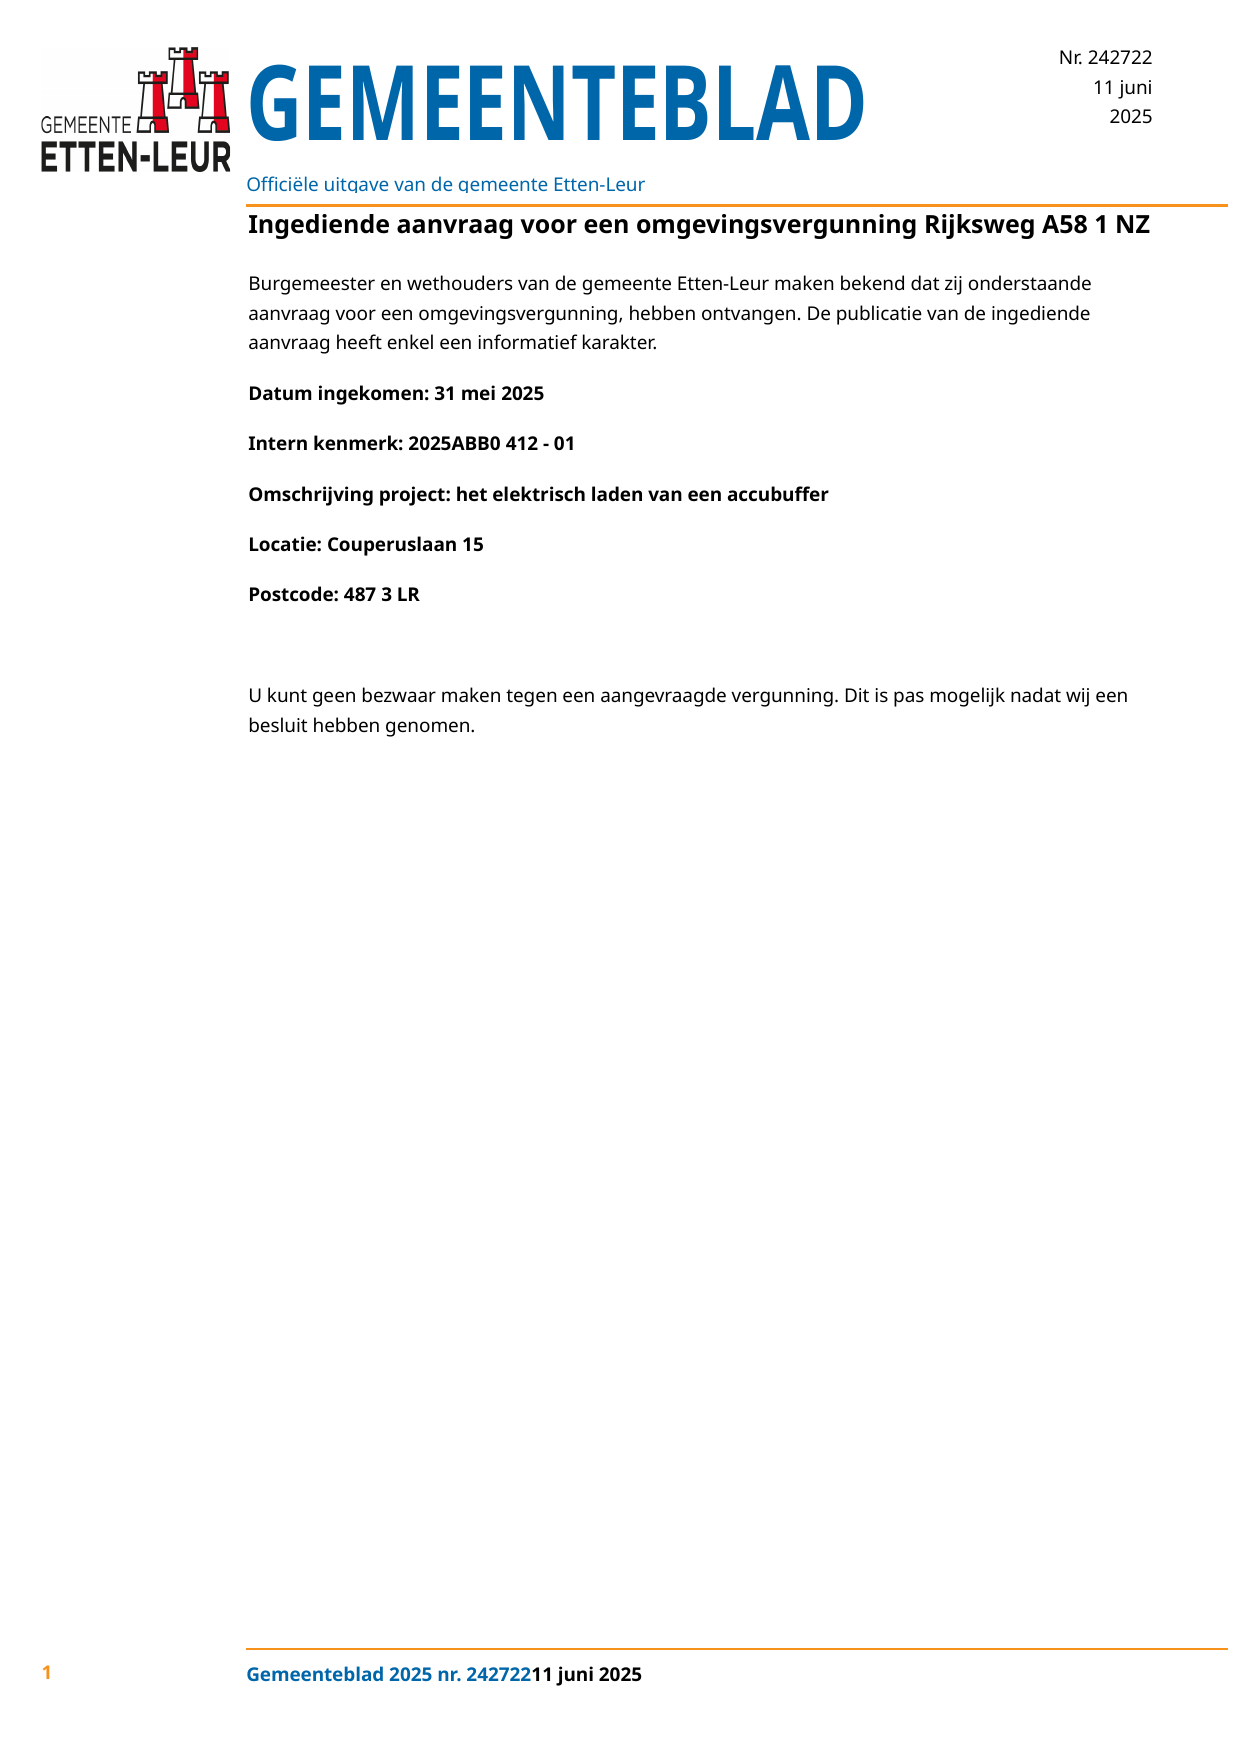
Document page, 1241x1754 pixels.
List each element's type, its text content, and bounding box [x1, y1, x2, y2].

text Datum ingekomen: 31 mei 2025 [248, 380, 1152, 406]
text Locatie: Couperuslaan 15 [248, 531, 1152, 557]
text Burgemeester en wethouders van de gemeente Etten-Leur maken bekend dat zij onderstaande aanvraag voor een omgevingsvergunning, hebben ontvangen. De publicatie van de ingediende aanvraag heeft enkel een informatief karakter. [248, 270, 1152, 355]
text Ingediende aanvraag voor een omgevingsvergunning Rijksweg A58 1 NZ [248, 207, 1152, 241]
text Omschrijving project: het elektrisch laden van een accubuffer [248, 481, 1152, 506]
text Postcode: 487 3 LR [248, 582, 1152, 607]
text Intern kenmerk: 2025ABB0 412 - 01 [248, 430, 1152, 456]
text U kunt geen bezwaar maken tegen een aangevraagde vergunning. Dit is pas mogelijk nadat wij een besluit hebben genomen. [248, 682, 1152, 738]
picture [41, 47, 231, 172]
